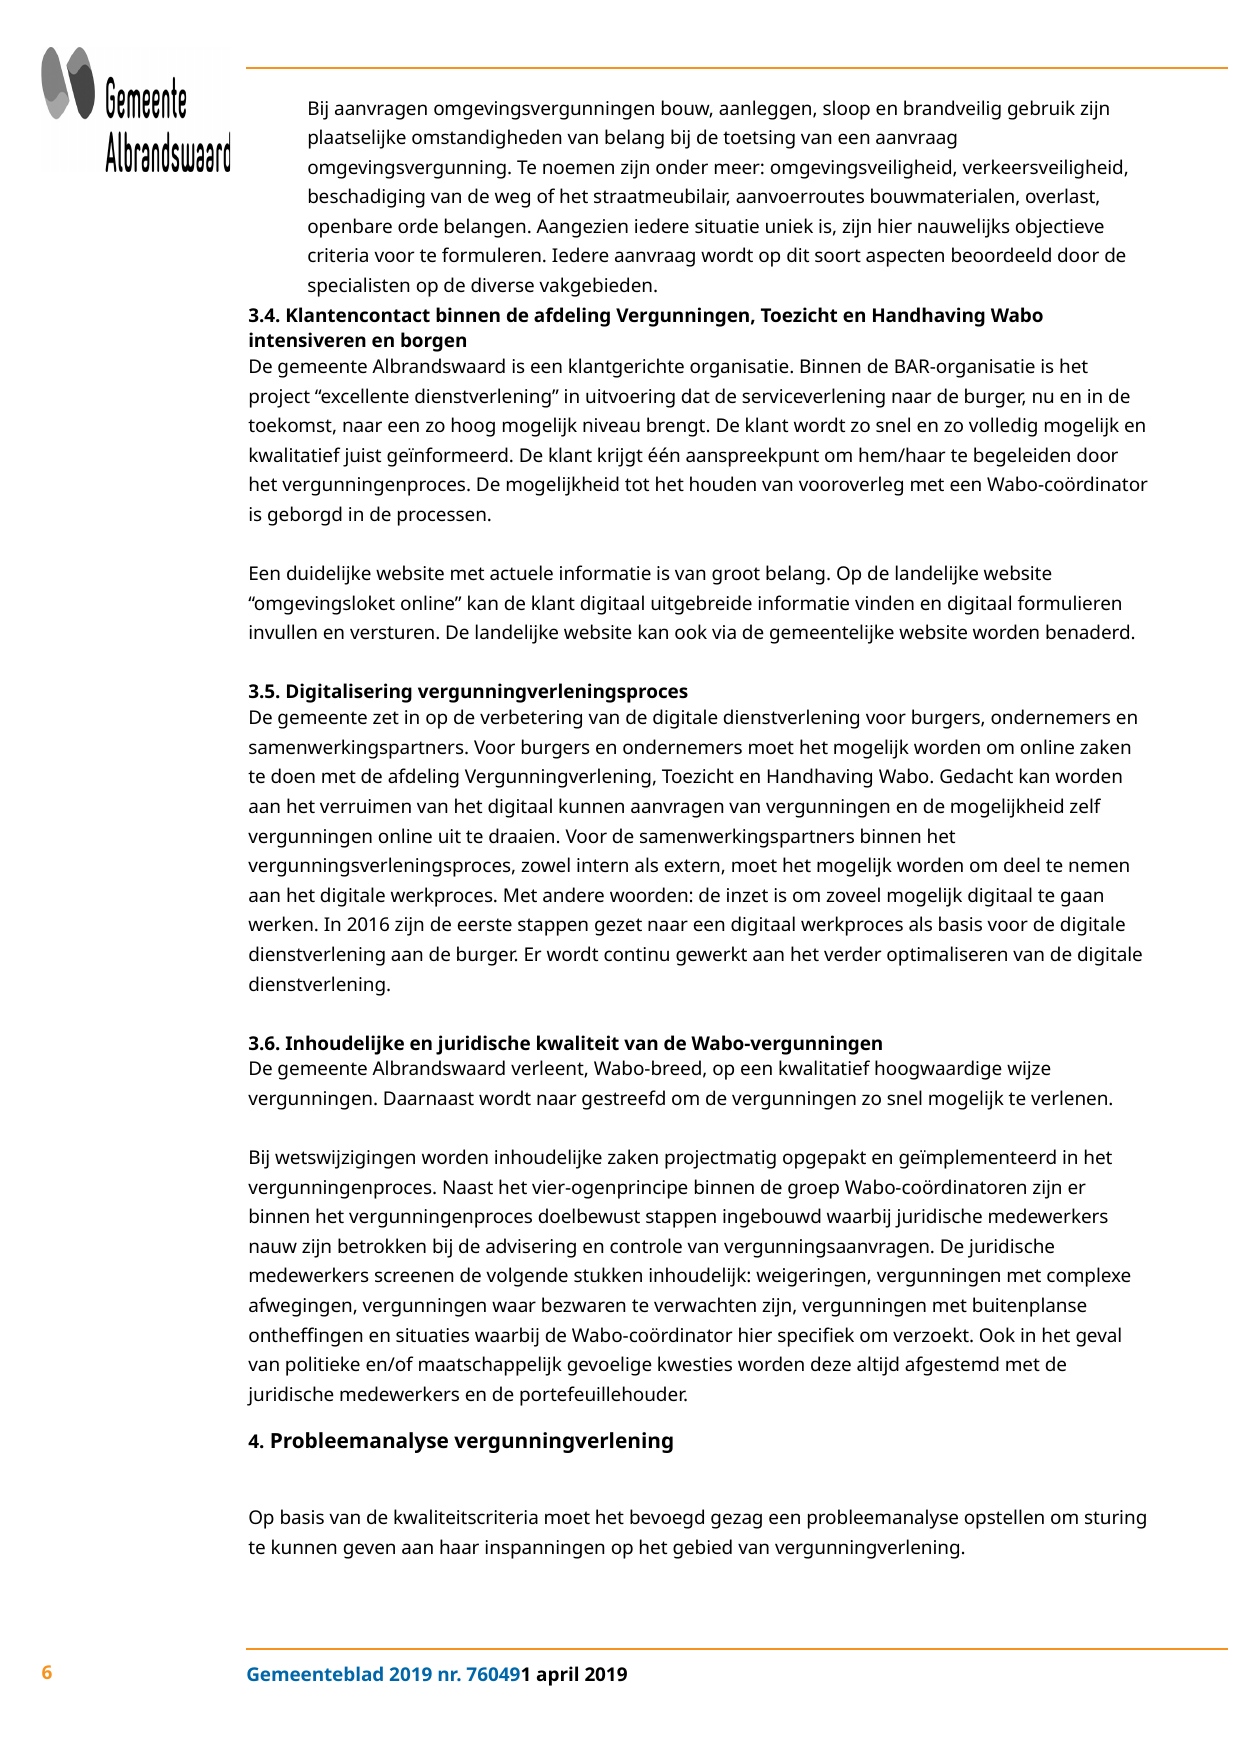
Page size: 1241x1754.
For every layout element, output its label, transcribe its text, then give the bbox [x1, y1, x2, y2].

text Op basis van de kwaliteitscriteria moet het bevoegd gezag een probleemanalyse opstellen om sturing te kunnen geven aan haar inspanningen op het gebied van vergunningverlening. [248, 1504, 1152, 1560]
text De gemeente zet in op de verbetering van de digitale dienstverlening voor burgers, ondernemers en samenwerkingspartners. Voor burgers en ondernemers moet het mogelijk worden om online zaken te doen met de afdeling Vergunningverlening, Toezicht en Handhaving Wabo. Gedacht kan worden aan het verruimen van het digitaal kunnen aanvragen van vergunningen en de mogelijkheid zelf vergunningen online uit te draaien. Voor de samenwerkingspartners binnen het vergunningsverleningsproces, zowel intern als extern, moet het mogelijk worden om deel te nemen aan het digitale werkproces. Met andere woorden: de inzet is om zoveel mogelijk digitaal te gaan werken. In 2016 zijn de eerste stappen gezet naar een digitaal werkproces als basis voor de digitale dienstverlening aan de burger. Er wordt continu gewerkt aan het verder optimaliseren van de digitale dienstverlening. [248, 704, 1152, 996]
text Bij wetswijzigingen worden inhoudelijke zaken projectmatig opgepakt en geïmplementeerd in het vergunningenproces. Naast het vier-ogenprincipe binnen de groep Wabo-coördinatoren zijn er binnen het vergunningenproces doelbewust stappen ingebouwd waarbij juridische medewerkers nauw zijn betrokken bij de advisering en controle van vergunningsaanvragen. De juridische medewerkers screenen de volgende stukken inhoudelijk: weigeringen, vergunningen met complexe afwegingen, vergunningen waar bezwaren te verwachten zijn, vergunningen met buitenplanse ontheffingen en situaties waarbij de Wabo-coördinator hier specifiek om verzoekt. Ook in het geval van politieke en/of maatschappelijk gevoelige kwesties worden deze altijd afgestemd met de juridische medewerkers en de portefeuillehouder. [248, 1144, 1152, 1407]
text 4. Probleemanalyse vergunningverlening [248, 1427, 1152, 1455]
text De gemeente Albrandswaard verleent, Wabo-breed, op een kwalitatief hoogwaardige wijze vergunningen. Daarnaast wordt naar gestreefd om de vergunningen zo snel mogelijk te verlenen. [248, 1056, 1152, 1111]
picture [41, 47, 231, 172]
text 3.6. Inhoudelijke en juridische kwaliteit van de Wabo-vergunningen [248, 1030, 1152, 1056]
text De gemeente Albrandswaard is een klantgerichte organisatie. Binnen de BAR-organisatie is het project “excellente dienstverlening” in uitvoering dat de serviceverlening naar de burger, nu en in de toekomst, naar een zo hoog mogelijk niveau brengt. De klant wordt zo snel en zo volledig mogelijk en kwalitatief juist geïnformeerd. De klant krijgt één aanspreekpunt om hem/haar te begeleiden door het vergunningenproces. De mogelijkheid tot het houden van vooroverleg met een Wabo-coördinator is geborgd in de processen. [248, 353, 1152, 527]
text 3.4. Klantencontact binnen de afdeling Vergunningen, Toezicht en Handhaving Wabo intensiveren en borgen [248, 302, 1152, 353]
text 3.5. Digitalisering vergunningverleningsproces [248, 679, 1152, 704]
text Een duidelijke website met actuele informatie is van groot belang. Op de landelijke website “omgevingsloket online” kan de klant digitaal uitgebreide informatie vinden en digitaal formulieren invullen en versturen. De landelijke website kan ook via de gemeentelijke website worden benaderd. [248, 560, 1152, 645]
list Bij aanvragen omgevingsvergunningen bouw, aanleggen, sloop en brandveilig gebruik zijn plaatselijke omstandigheden van belang bij de toetsing van een aanvraag omgevingsvergunning. Te noemen zijn onder meer: omgevingsveiligheid, verkeersveiligheid, beschadiging van de weg of het straatmeubilair, aanvoerroutes bouwmaterialen, overlast, openbare orde belangen. Aangezien iedere situatie uniek is, zijn hier nauwelijks objectieve criteria voor te formuleren. Iedere aanvraag wordt op dit soort aspecten beoordeeld door de specialisten op de diverse vakgebieden. [248, 95, 1152, 298]
